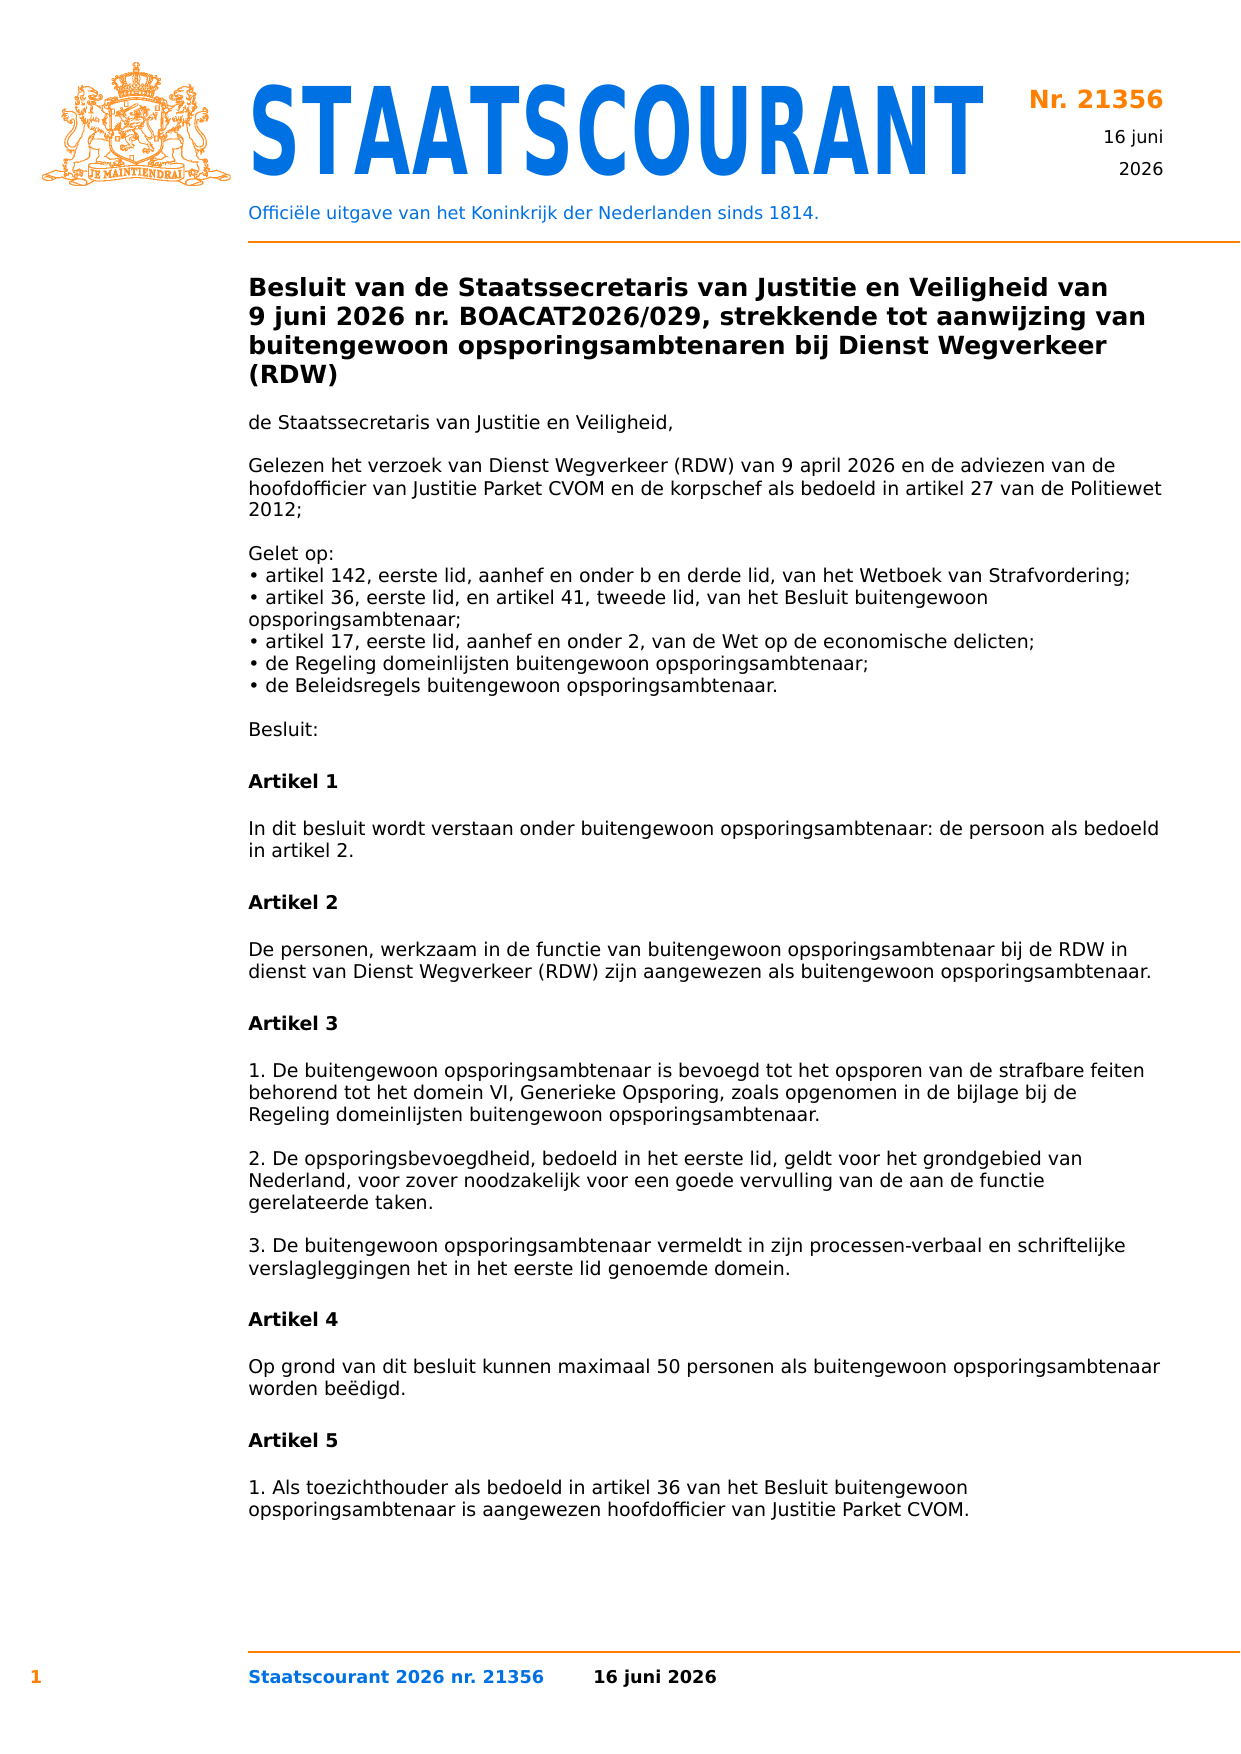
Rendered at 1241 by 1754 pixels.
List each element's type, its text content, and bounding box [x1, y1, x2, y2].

text 3. De buitengewoon opsporingsambtenaar vermeldt in zijn processen-verbaal en schriftelijke verslagleggingen het in het eerste lid genoemde domein. [248, 1235, 1163, 1279]
text • de Beleidsregels buitengewoon opsporingsambtenaar. [248, 675, 1163, 697]
text • artikel 17, eerste lid, aanhef en onder 2, van de Wet op de economische delicten; [248, 631, 1163, 653]
subtitle Artikel 4 [248, 1309, 1163, 1331]
table_header STAATSCOURANT [248, 62, 998, 203]
text • de Regeling domeinlijsten buitengewoon opsporingsambtenaar; [248, 653, 1163, 675]
text Gelet op: [248, 543, 1163, 565]
subtitle Besluit van de Staatssecretaris van Justitie en Veiligheid van 9 juni 2026 nr. BOACAT2026/029, strekkende tot aanwijzing van buitengewoon opsporingsambtenaren bij Dienst Wegverkeer (RDW) [248, 273, 1163, 390]
text Besluit: [248, 719, 1163, 741]
text De personen, werkzaam in de functie van buitengewoon opsporingsambtenaar bij de RDW in dienst van Dienst Wegverkeer (RDW) zijn aangewezen als buitengewoon opsporingsambtenaar. [248, 939, 1163, 983]
text 1. Als toezichthouder als bedoeld in artikel 36 van het Besluit buitengewoon opsporingsambtenaar is aangewezen hoofdofficier van Justitie Parket CVOM. [248, 1477, 1163, 1521]
subtitle Artikel 3 [248, 1013, 1163, 1035]
text 1. De buitengewoon opsporingsambtenaar is bevoegd tot het opsporen van de strafbare feiten behorend tot het domein VI, Generieke Opsporing, zoals opgenomen in de bijlage bij de Regeling domeinlijsten buitengewoon opsporingsambtenaar. [248, 1060, 1163, 1126]
text de Staatssecretaris van Justitie en Veiligheid, [248, 412, 1163, 433]
table_header Nr. 21356 [998, 62, 1240, 121]
text • artikel 36, eerste lid, en artikel 41, tweede lid, van het Besluit buitengewoon opsporingsambtenaar; [248, 587, 1163, 631]
table_header [25, 62, 248, 241]
table_cell 2026 [998, 153, 1240, 203]
text In dit besluit wordt verstaan onder buitengewoon opsporingsambtenaar: de persoon als bedoeld in artikel 2. [248, 818, 1163, 862]
text 2. De opsporingsbevoegdheid, bedoeld in het eerste lid, geldt voor het grondgebied van Nederland, voor zover noodzakelijk voor een goede vervulling van de aan de functie gerelateerde taken. [248, 1148, 1163, 1213]
picture [41, 62, 231, 186]
text Op grond van dit besluit kunnen maximaal 50 personen als buitengewoon opsporingsambtenaar worden beëdigd. [248, 1356, 1163, 1400]
subtitle Artikel 2 [248, 892, 1163, 914]
table_cell Officiële uitgave van het Koninkrijk der Nederlanden sinds 1814. [248, 203, 1240, 241]
subtitle Artikel 1 [248, 771, 1163, 793]
table_cell 16 juni [998, 121, 1240, 153]
text Gelezen het verzoek van Dienst Wegverkeer (RDW) van 9 april 2026 en de adviezen van de hoofdofficier van Justitie Parket CVOM en de korpschef als bedoeld in artikel 27 van de Politiewet 2012; [248, 455, 1163, 521]
text • artikel 142, eerste lid, aanhef en onder b en derde lid, van het Wetboek van Strafvordering; [248, 565, 1163, 587]
subtitle Artikel 5 [248, 1430, 1163, 1452]
